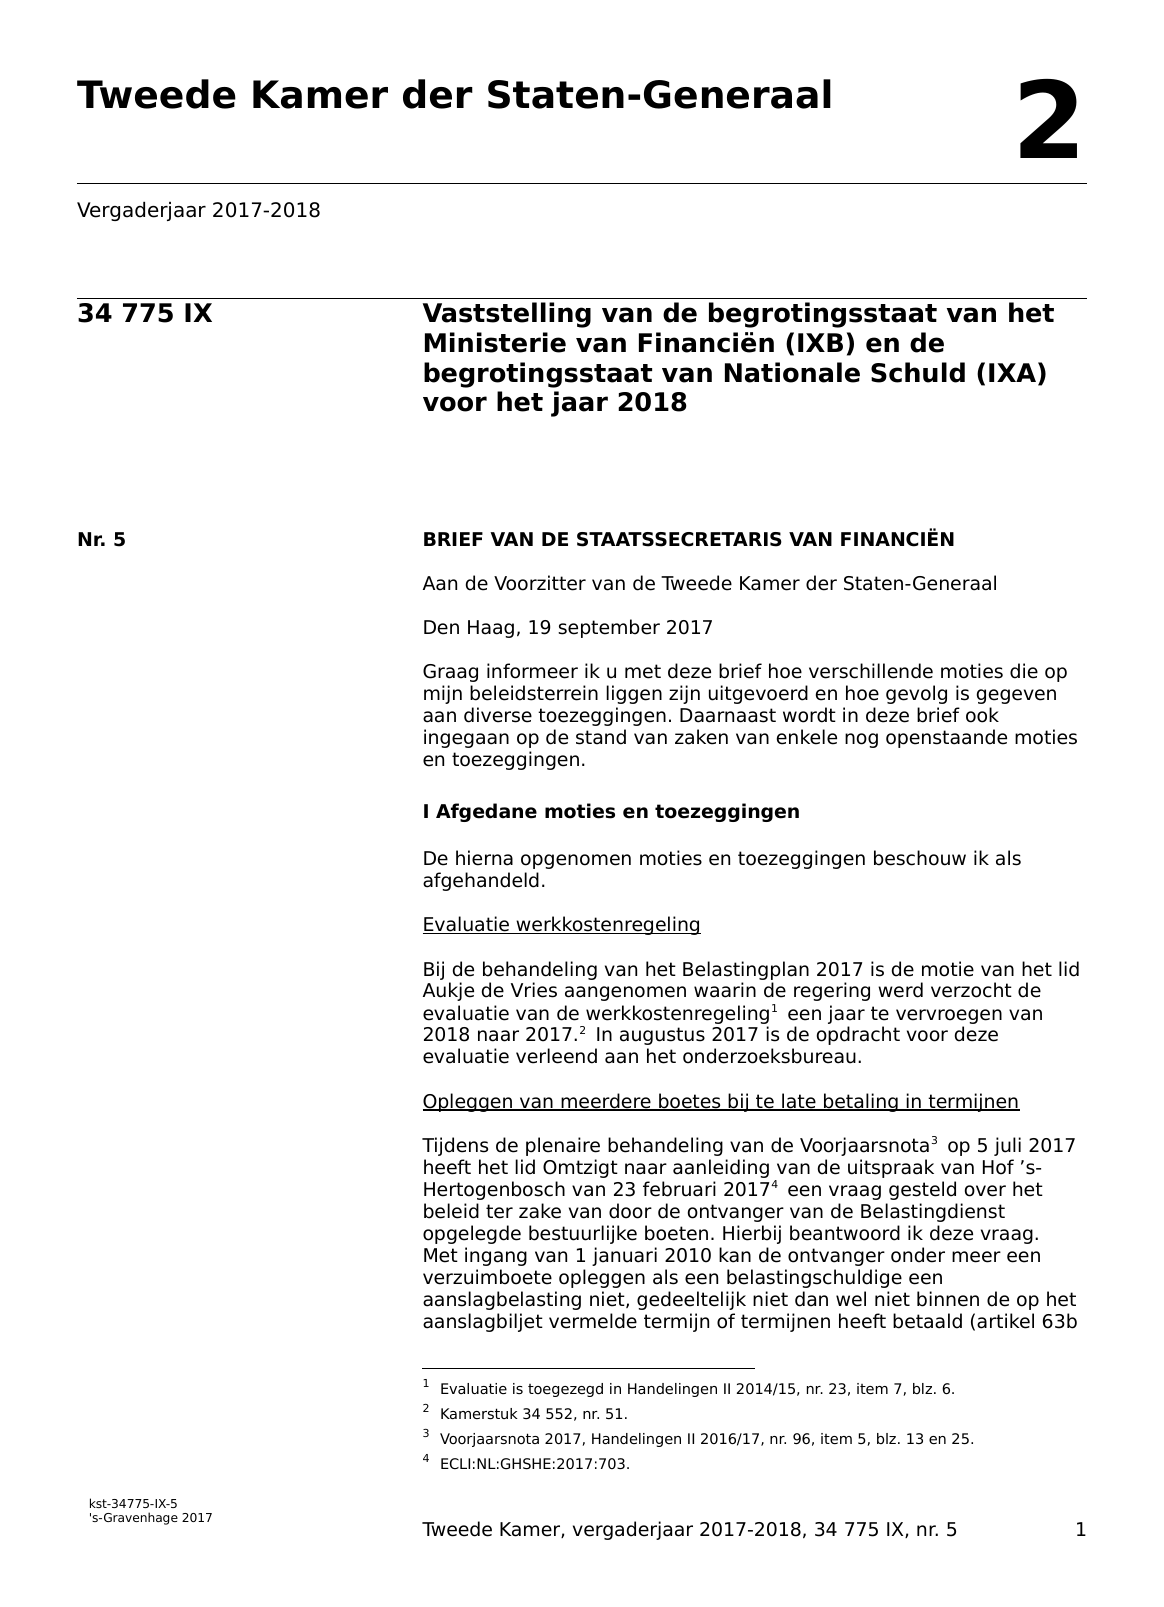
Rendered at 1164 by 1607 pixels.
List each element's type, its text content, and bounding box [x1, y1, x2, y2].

text Aan de Voorzitter van de Tweede Kamer der Staten-Generaal [422, 573, 1087, 595]
text ECLI:NL:GHSHE:2017:703. [422, 1452, 1087, 1474]
table_cell Vergaderjaar 2017-2018 [77, 184, 1087, 298]
text Bij de behandeling van het Belastingplan 2017 is de motie van het lid Aukje de Vries aangenomen waarin de regering werd verzocht de evaluatie van de werkkostenregeling een jaar te vervroegen van 2018 naar 2017. In augustus 2017 is de opdracht voor deze evaluatie verleend aan het onderzoeksbureau. [422, 958, 1087, 1068]
subtitle I Afgedane moties en toezeggingen [422, 801, 1087, 823]
text Voorjaarsnota 2017, Handelingen II 2016/17, nr. 96, item 5, blz. 13 en 25. [422, 1427, 1087, 1449]
subtitle 34 775 IX Vaststelling van de begrotingsstaat van het Ministerie van Financiën (IXB) en de begrotingsstaat van Nationale Schuld (IXA) voor het jaar 2018 [77, 299, 1087, 418]
text Den Haag, 19 september 2017 [422, 617, 1087, 639]
subtitle Nr. 5 BRIEF VAN DE STAATSSECRETARIS VAN FINANCIËN [77, 529, 1087, 551]
table_header 2 [886, 59, 1087, 183]
text Met ingang van 1 januari 2010 kan de ontvanger onder meer een verzuimboete opleggen als een belastingschuldige een aanslagbelasting niet, gedeeltelijk niet dan wel niet binnen de op het aanslagbiljet vermelde termijn of termijnen heeft betaald (artikel 63b [422, 1244, 1087, 1332]
text Evaluatie is toegezegd in Handelingen II 2014/15, nr. 23, item 7, blz. 6. [422, 1377, 1087, 1399]
text Graag informeer ik u met deze brief hoe verschillende moties die op mijn beleidsterrein liggen zijn uitgevoerd en hoe gevolg is gegeven aan diverse toezeggingen. Daarnaast wordt in deze brief ook ingegaan op de stand van zaken van enkele nog openstaande moties en toezeggingen. [422, 661, 1087, 771]
text Tijdens de plenaire behandeling van de Voorjaarsnota op 5 juli 2017 heeft het lid Omtzigt naar aanleiding van de uitspraak van Hof ’s-Hertogenbosch van 23 februari 2017 een vraag gesteld over het beleid ter zake van door de ontvanger van de Belastingdienst opgelegde bestuurlijke boeten. Hierbij beantwoord ik deze vraag. [422, 1135, 1087, 1244]
table_header Tweede Kamer der Staten-Generaal [77, 59, 886, 183]
subtitle Opleggen van meerdere boetes bij te late betaling in termijnen [422, 1091, 1087, 1112]
text De hierna opgenomen moties en toezeggingen beschouw ik als afgehandeld. [422, 848, 1087, 892]
text 's-Gravenhage 2017 [88, 1511, 323, 1525]
text kst-34775-IX-5 [88, 1497, 323, 1511]
subtitle Evaluatie werkkostenregeling [422, 914, 1087, 936]
text Kamerstuk 34 552, nr. 51. [422, 1402, 1087, 1424]
